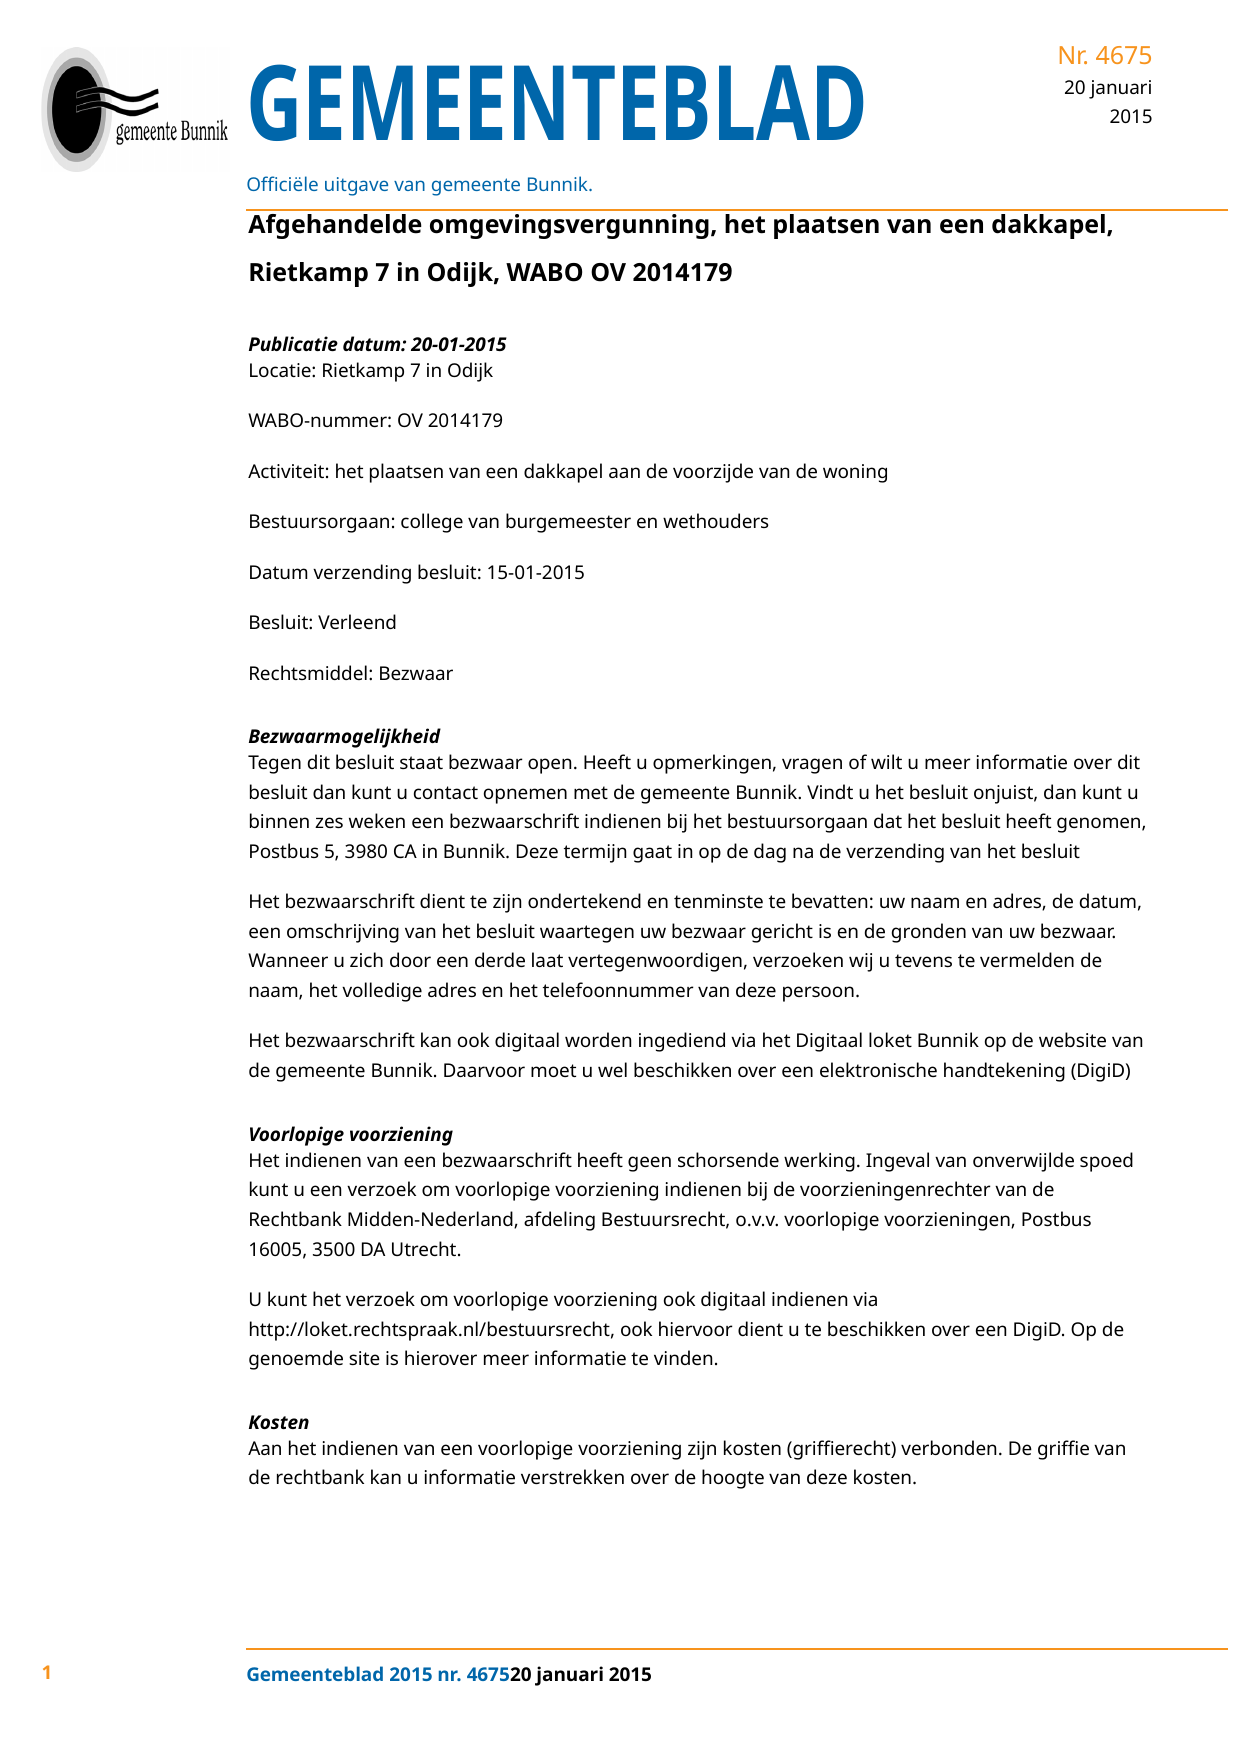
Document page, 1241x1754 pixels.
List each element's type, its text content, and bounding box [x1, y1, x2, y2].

text Tegen dit besluit staat bezwaar open. Heeft u opmerkingen, vragen of wilt u meer informatie over dit besluit dan kunt u contact opnemen met de gemeente Bunnik. Vindt u het besluit onjuist, dan kunt u binnen zes weken een bezwaarschrift indienen bij het bestuursorgaan dat het besluit heeft genomen, Postbus 5, 3980 CA in Bunnik. Deze termijn gaat in op de dag na de verzending van het besluit [248, 749, 1152, 864]
text Besluit: Verleend [248, 609, 1152, 635]
text Publicatie datum: 20-01-2015 [248, 331, 1152, 357]
text Activiteit: het plaatsen van een dakkapel aan de voorzijde van de woning [248, 458, 1152, 484]
text Bezwaarmogelijkheid [248, 724, 1152, 749]
text WABO-nummer: OV 2014179 [248, 408, 1152, 433]
text Locatie: Rietkamp 7 in Odijk [248, 357, 1152, 383]
text U kunt het verzoek om voorlopige voorziening ook digitaal indienen via http://loket.rechtspraak.nl/bestuursrecht, ook hiervoor dient u te beschikken over een DigiD. Op de genoemde site is hierover meer informatie te vinden. [248, 1286, 1152, 1371]
text Afgehandelde omgevingsvergunning, het plaatsen van een dakkapel, Rietkamp 7 in Odijk, WABO OV 2014179 [248, 211, 1152, 288]
picture [41, 47, 231, 172]
text Kosten [248, 1409, 1152, 1435]
text Het indienen van een bezwaarschrift heeft geen schorsende werking. Ingeval van onverwijlde spoed kunt u een verzoek om voorlopige voorziening indienen bij de voorzieningenrechter van de Rechtbank Midden-Nederland, afdeling Bestuursrecht, o.v.v. voorlopige voorzieningen, Postbus 16005, 3500 DA Utrecht. [248, 1147, 1152, 1261]
text Het bezwaarschrift kan ook digitaal worden ingediend via het Digitaal loket Bunnik op de website van de gemeente Bunnik. Daarvoor moet u wel beschikken over een elektronische handtekening (DigiD) [248, 1028, 1152, 1083]
text Datum verzending besluit: 15-01-2015 [248, 559, 1152, 584]
text Voorlopige voorziening [248, 1121, 1152, 1147]
text Het bezwaarschrift dient te zijn ondertekend en tenminste te bevatten: uw naam en adres, de datum, een omschrijving van het besluit waartegen uw bezwaar gericht is en de gronden van uw bezwaar. Wanneer u zich door een derde laat vertegenwoordigen, verzoeken wij u tevens te vermelden de naam, het volledige adres en het telefoonnummer van deze persoon. [248, 888, 1152, 1003]
text Rechtsmiddel: Bezwaar [248, 660, 1152, 685]
text Aan het indienen van een voorlopige voorziening zijn kosten (griffierecht) verbonden. De griffie van de rechtbank kan u informatie verstrekken over de hoogte van deze kosten. [248, 1435, 1152, 1490]
text Bestuursorgaan: college van burgemeester en wethouders [248, 508, 1152, 534]
